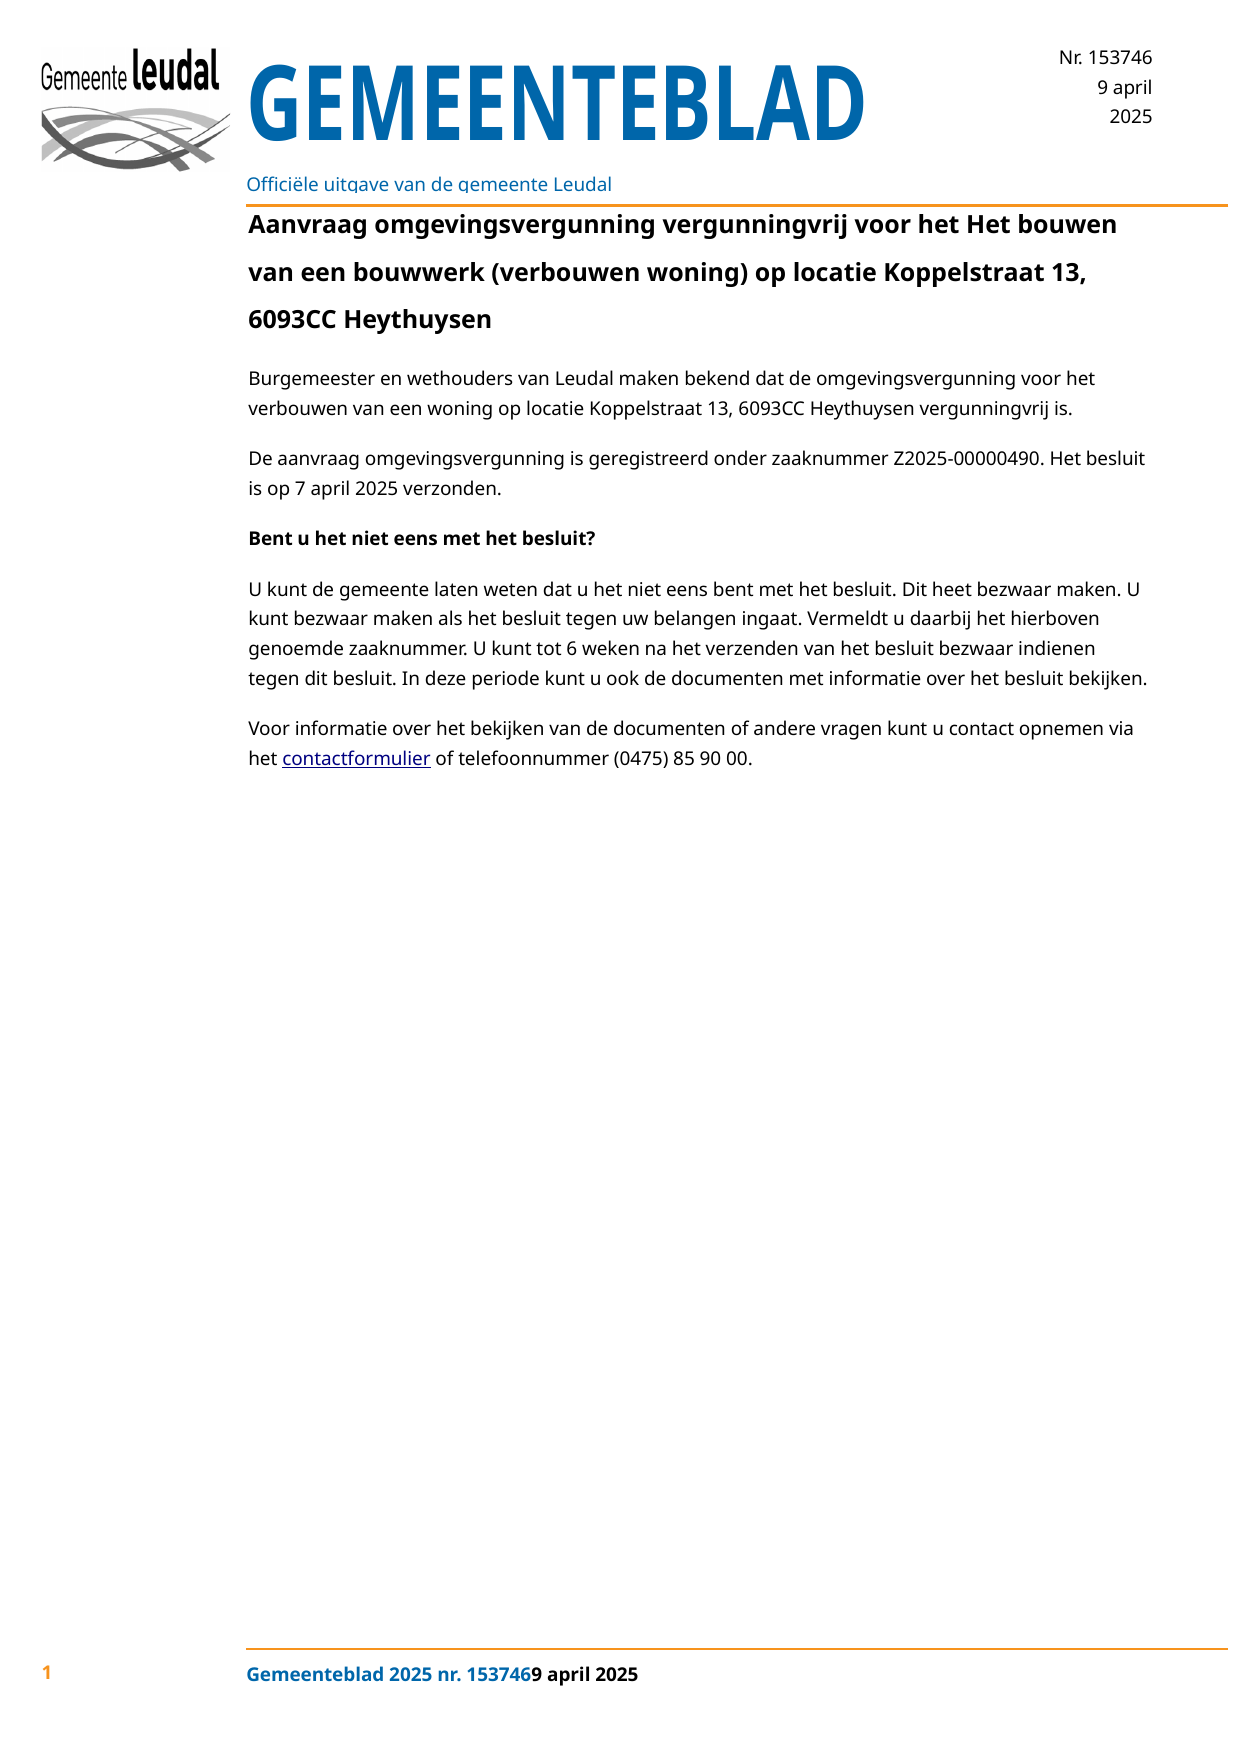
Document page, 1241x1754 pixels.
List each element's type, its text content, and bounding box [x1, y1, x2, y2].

text Voor informatie over het bekijken van de documenten of andere vragen kunt u contact opnemen via het contactformulier of telefoonnummer (0475) 85 90 00. [248, 715, 1152, 770]
text Aanvraag omgevingsvergunning vergunningvrij voor het Het bouwen van een bouwwerk (verbouwen woning) op locatie Koppelstraat 13, 6093CC Heythuysen [248, 207, 1152, 336]
picture [41, 47, 231, 172]
text Burgemeester en wethouders van Leudal maken bekend dat de omgevingsvergunning voor het verbouwen van een woning op locatie Koppelstraat 13, 6093CC Heythuysen vergunningvrij is. [248, 366, 1152, 421]
text De aanvraag omgevingsvergunning is geregistreerd onder zaaknummer Z2025-00000490. Het besluit is op 7 april 2025 verzonden. [248, 446, 1152, 501]
text U kunt de gemeente laten weten dat u het niet eens bent met het besluit. Dit heet bezwaar maken. U kunt bezwaar maken als het besluit tegen uw belangen ingaat. Vermeldt u daarbij het hierboven genoemde zaaknummer. U kunt tot 6 weken na het verzenden van het besluit bezwaar indienen tegen dit besluit. In deze periode kunt u ook de documenten met informatie over het besluit bekijken. [248, 576, 1152, 690]
text Bent u het niet eens met het besluit? [248, 526, 1152, 551]
